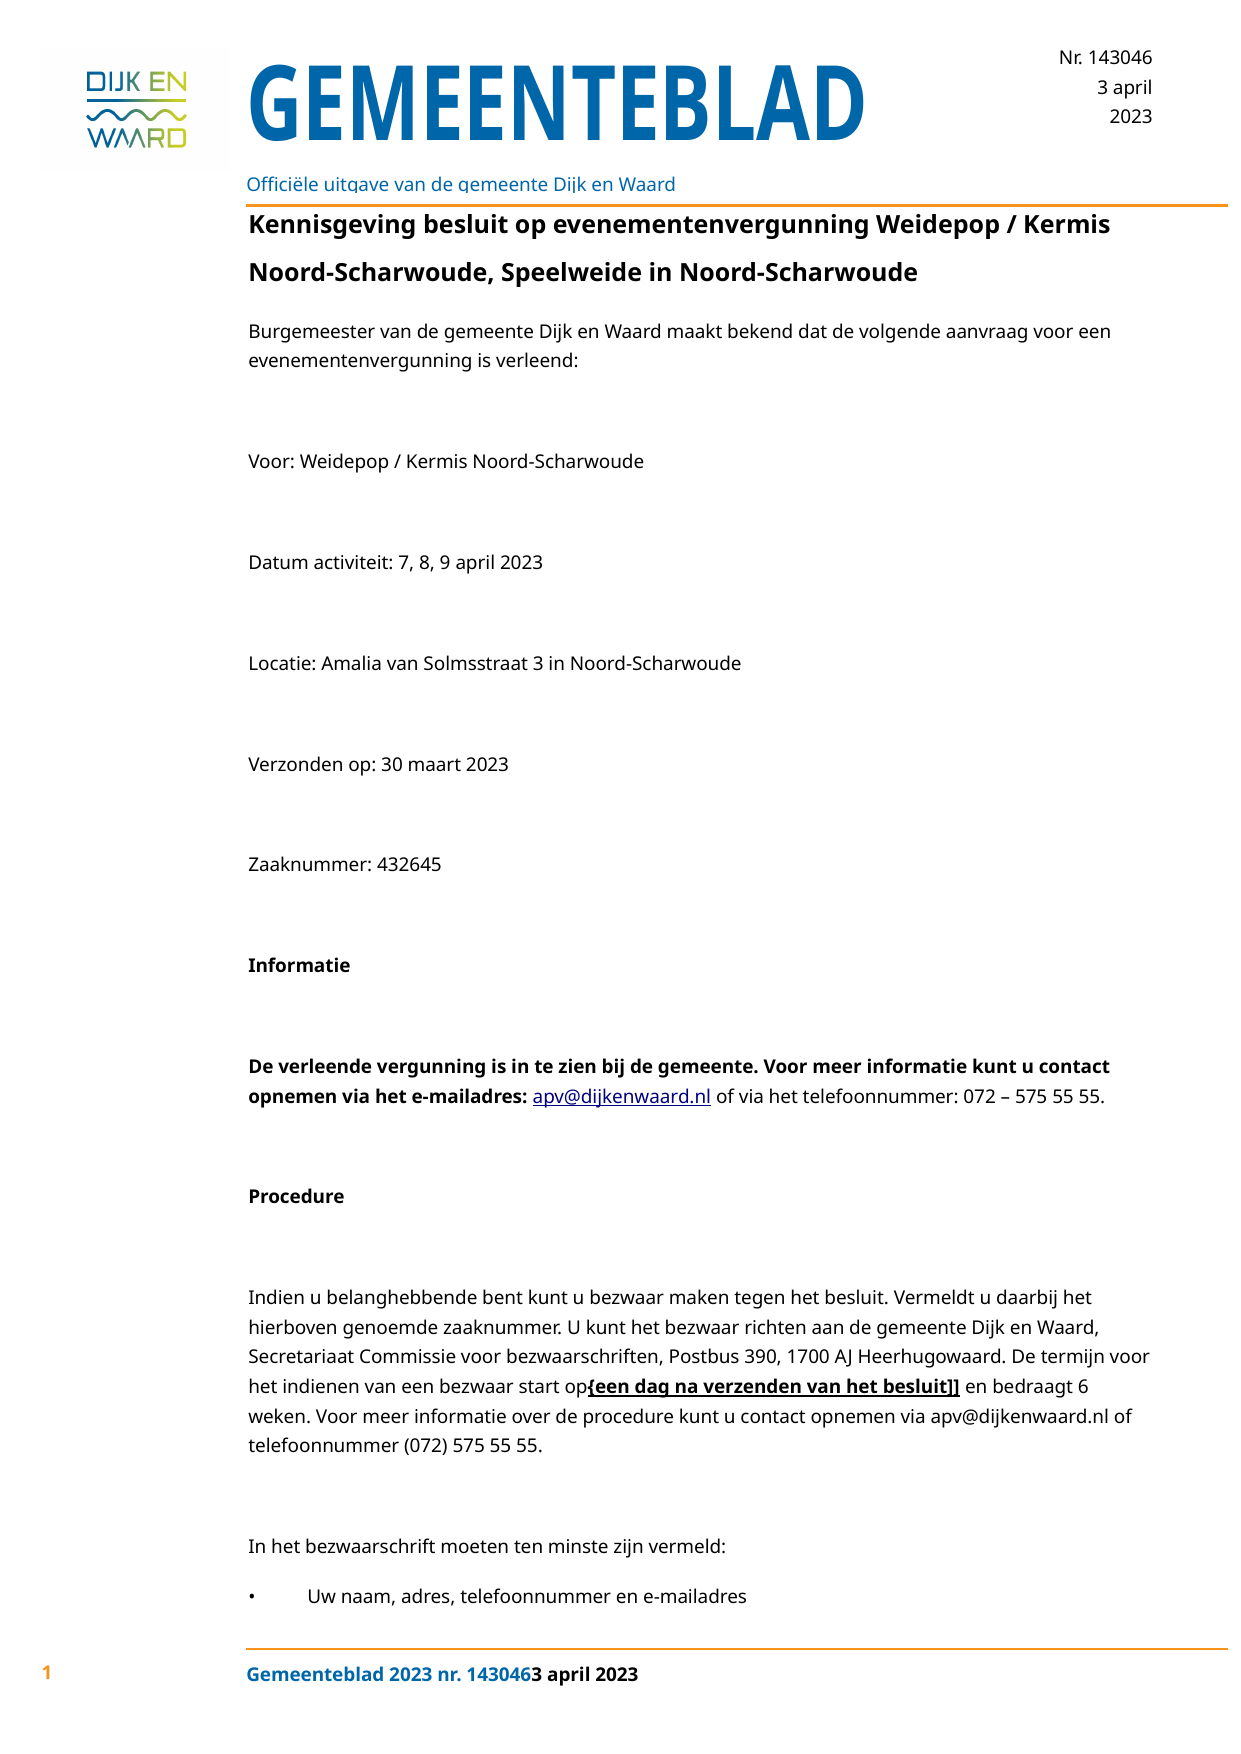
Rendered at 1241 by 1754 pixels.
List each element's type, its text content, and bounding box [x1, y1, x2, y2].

list Uw naam, adres, telefoonnummer en e-mailadres [248, 1584, 1152, 1609]
text Indien u belanghebbende bent kunt u bezwaar maken tegen het besluit. Vermeldt u daarbij het hierboven genoemde zaaknummer. U kunt het bezwaar richten aan de gemeente Dijk en Waard, Secretariaat Commissie voor bezwaarschriften, Postbus 390, 1700 AJ Heerhugowaard. De termijn voor het indienen van een bezwaar start op{een dag na verzenden van het besluit]] en bedraagt 6 weken. Voor meer informatie over de procedure kunt u contact opnemen via apv@dijkenwaard.nl of telefoonnummer (072) 575 55 55. [248, 1284, 1152, 1458]
picture [41, 47, 231, 172]
text Locatie: Amalia van Solmsstraat 3 in Noord-Scharwoude [248, 650, 1152, 676]
text Kennisgeving besluit op evenementenvergunning Weidepop / Kermis Noord-Scharwoude, Speelweide in Noord-Scharwoude [248, 207, 1152, 288]
text De verleende vergunning is in te zien bij de gemeente. Voor meer informatie kunt u contact opnemen via het e-mailadres: apv@dijkenwaard.nl of via het telefoonnummer: 072 – 575 55 55. [248, 1053, 1152, 1109]
text Informatie [248, 952, 1152, 978]
text Datum activiteit: 7, 8, 9 april 2023 [248, 549, 1152, 575]
text Procedure [248, 1184, 1152, 1209]
text Verzonden op: 30 maart 2023 [248, 751, 1152, 777]
text Burgemeester van de gemeente Dijk en Waard maakt bekend dat de volgende aanvraag voor een evenementenvergunning is verleend: [248, 318, 1152, 373]
text Voor: Weidepop / Kermis Noord-Scharwoude [248, 448, 1152, 474]
text Zaaknummer: 432645 [248, 852, 1152, 877]
text In het bezwaarschrift moeten ten minste zijn vermeld: [248, 1533, 1152, 1559]
